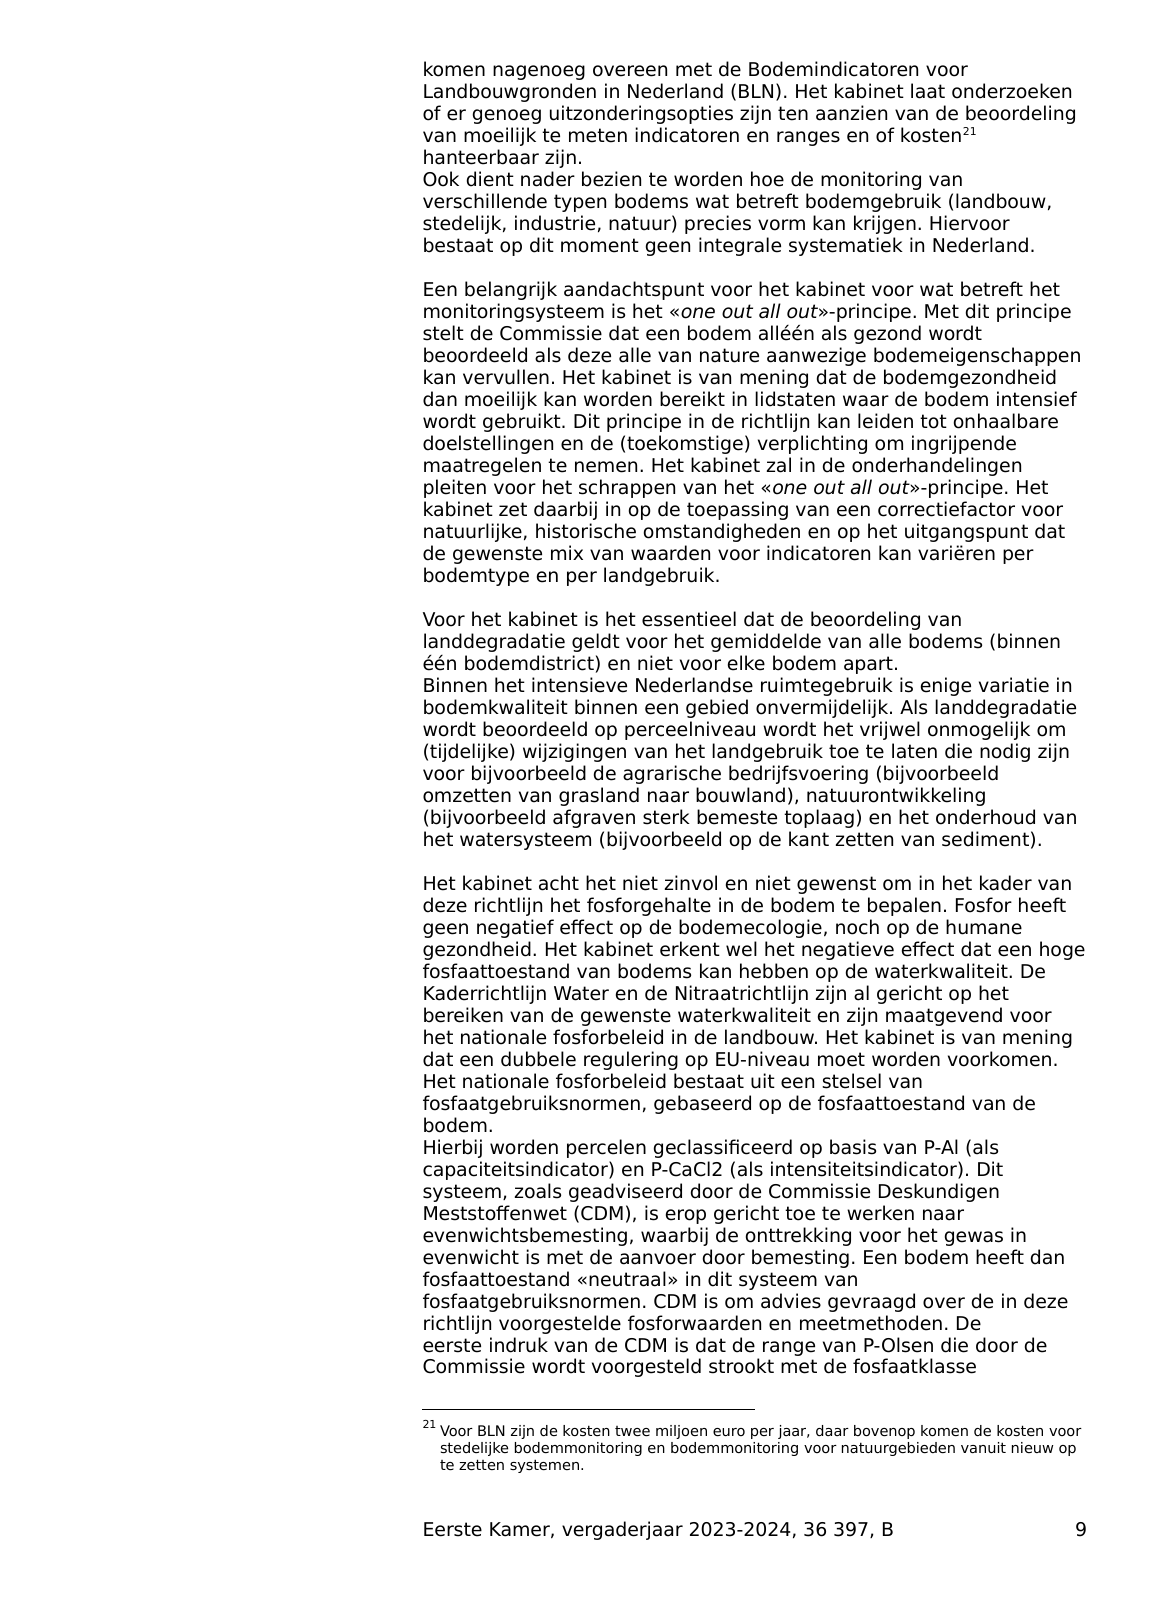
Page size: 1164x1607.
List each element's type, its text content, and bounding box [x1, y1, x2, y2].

text Het kabinet acht het niet zinvol en niet gewenst om in het kader van deze richtlijn het fosforgehalte in de bodem te bepalen. Fosfor heeft geen negatief effect op de bodemecologie, noch op de humane gezondheid. Het kabinet erkent wel het negatieve effect dat een hoge fosfaattoestand van bodems kan hebben op de waterkwaliteit. De Kaderrichtlijn Water en de Nitraatrichtlijn zijn al gericht op het bereiken van de gewenste waterkwaliteit en zijn maatgevend voor het nationale fosforbeleid in de landbouw. Het kabinet is van mening dat een dubbele regulering op EU-niveau moet worden voorkomen. Het nationale fosforbeleid bestaat uit een stelsel van fosfaatgebruiksnormen, gebaseerd op de fosfaattoestand van de bodem. [422, 873, 1087, 1137]
text Voor het kabinet is het essentieel dat de beoordeling van landdegradatie geldt voor het gemiddelde van alle bodems (binnen één bodemdistrict) en niet voor elke bodem apart. [422, 609, 1087, 675]
text Ook dient nader bezien te worden hoe de monitoring van verschillende typen bodems wat betreft bodemgebruik (landbouw, stedelijk, industrie, natuur) precies vorm kan krijgen. Hiervoor bestaat op dit moment geen integrale systematiek in Nederland. [422, 169, 1087, 257]
text Voor BLN zijn de kosten twee miljoen euro per jaar, daar bovenop komen de kosten voor stedelijke bodemmonitoring en bodemmonitoring voor natuurgebieden vanuit nieuw op te zetten systemen. [422, 1418, 1087, 1474]
text komen nagenoeg overeen met de Bodemindicatoren voor Landbouwgronden in Nederland (BLN). Het kabinet laat onderzoeken of er genoeg uitzonderingsopties zijn ten aanzien van de beoordeling van moeilijk te meten indicatoren en ranges en of kosten hanteerbaar zijn. [422, 59, 1087, 169]
text Hierbij worden percelen geclassificeerd op basis van P-Al (als capaciteitsindicator) en P-CaCl2 (als intensiteitsindicator). Dit systeem, zoals geadviseerd door de Commissie Deskundigen Meststoffenwet (CDM), is erop gericht toe te werken naar evenwichtsbemesting, waarbij de onttrekking voor het gewas in evenwicht is met de aanvoer door bemesting. Een bodem heeft dan fosfaattoestand «neutraal» in dit systeem van fosfaatgebruiksnormen. CDM is om advies gevraagd over de in deze richtlijn voorgestelde fosforwaarden en meetmethoden. De eerste indruk van de CDM is dat de range van P-Olsen die door de Commissie wordt voorgesteld strookt met de fosfaatklasse [422, 1137, 1087, 1378]
text Binnen het intensieve Nederlandse ruimtegebruik is enige variatie in bodemkwaliteit binnen een gebied onvermijdelijk. Als landdegradatie wordt beoordeeld op perceelniveau wordt het vrijwel onmogelijk om (tijdelijke) wijzigingen van het landgebruik toe te laten die nodig zijn voor bijvoorbeeld de agrarische bedrijfsvoering (bijvoorbeeld omzetten van grasland naar bouwland), natuurontwikkeling (bijvoorbeeld afgraven sterk bemeste toplaag) en het onderhoud van het watersysteem (bijvoorbeeld op de kant zetten van sediment). [422, 675, 1087, 851]
text Een belangrijk aandachtspunt voor het kabinet voor wat betreft het monitoringsysteem is het «one out all out»-principe. Met dit principe stelt de Commissie dat een bodem alléén als gezond wordt beoordeeld als deze alle van nature aanwezige bodemeigenschappen kan vervullen. Het kabinet is van mening dat de bodemgezondheid dan moeilijk kan worden bereikt in lidstaten waar de bodem intensief wordt gebruikt. Dit principe in de richtlijn kan leiden tot onhaalbare doelstellingen en de (toekomstige) verplichting om ingrijpende maatregelen te nemen. Het kabinet zal in de onderhandelingen pleiten voor het schrappen van het «one out all out»-principe. Het kabinet zet daarbij in op de toepassing van een correctiefactor voor natuurlijke, historische omstandigheden en op het uitgangspunt dat de gewenste mix van waarden voor indicatoren kan variëren per bodemtype en per landgebruik. [422, 279, 1087, 587]
